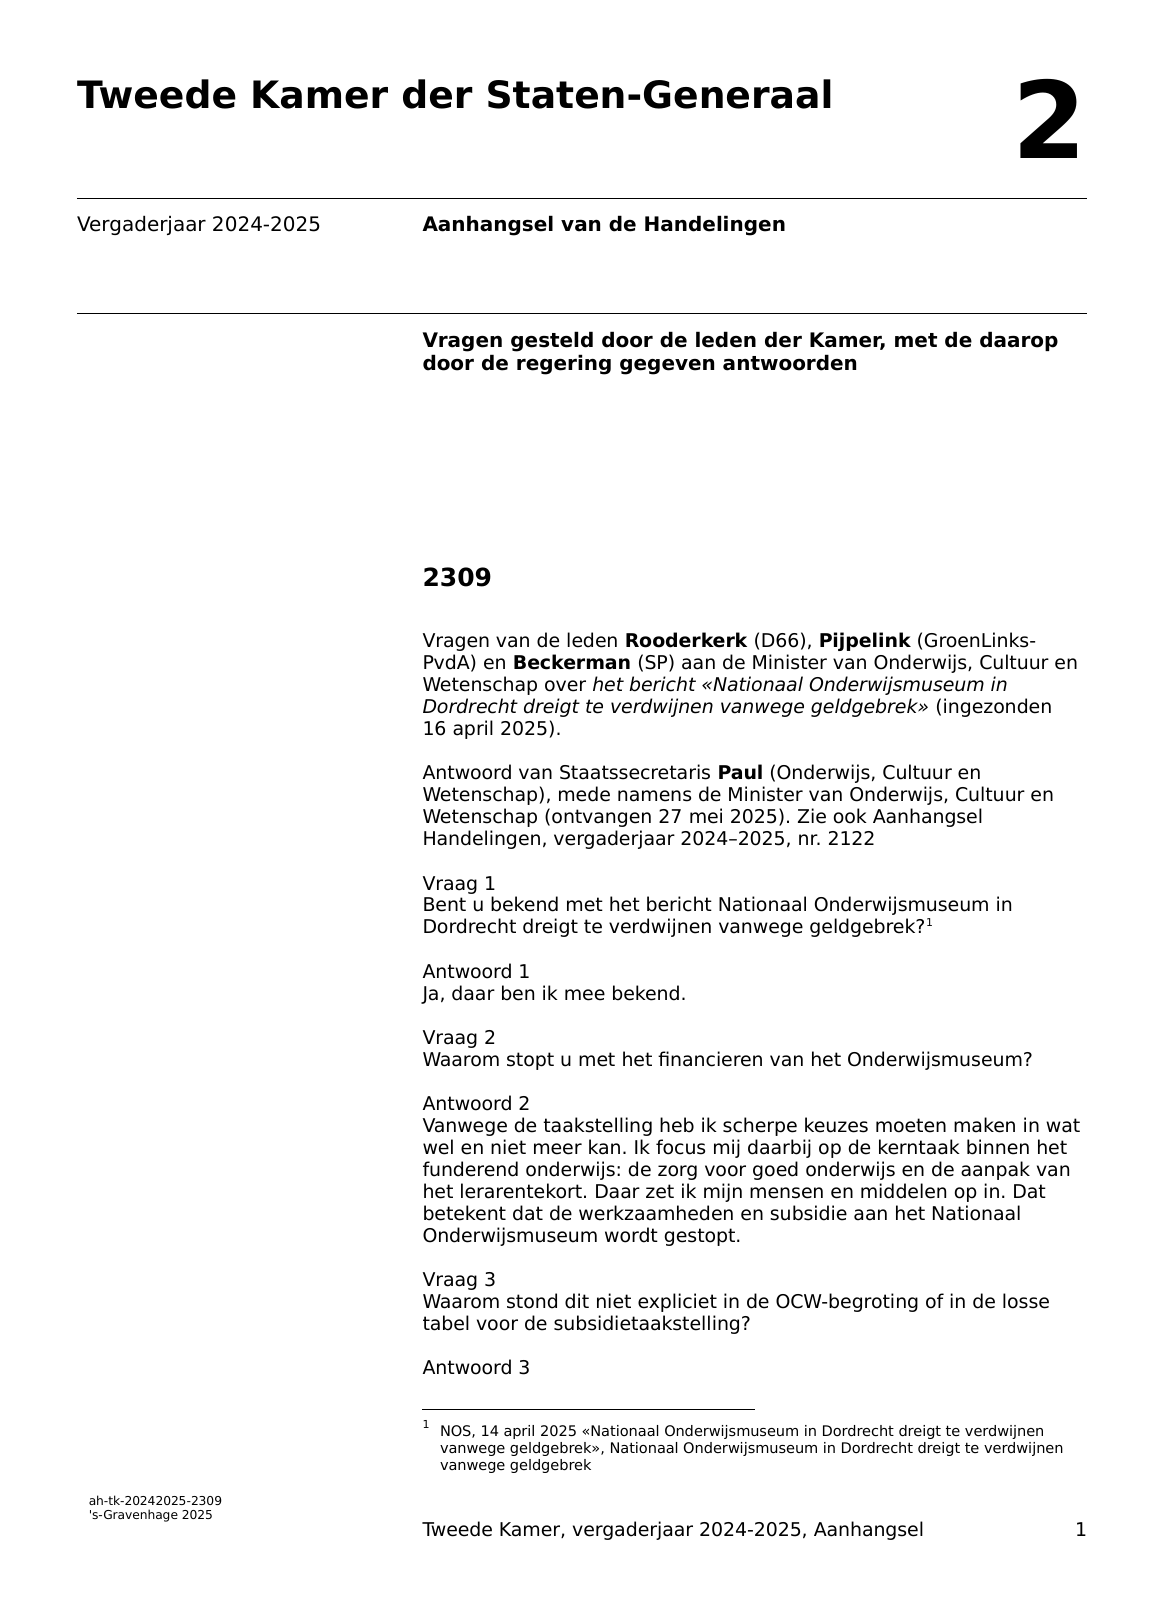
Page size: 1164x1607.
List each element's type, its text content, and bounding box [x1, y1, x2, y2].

text Antwoord van Staatssecretaris Paul (Onderwijs, Cultuur en Wetenschap), mede namens de Minister van Onderwijs, Cultuur en Wetenschap (ontvangen 27 mei 2025). Zie ook Aanhangsel Handelingen, vergaderjaar 2024–2025, nr. 2122 [422, 762, 1087, 850]
text Vraag 1 [422, 872, 1087, 894]
text Antwoord 3 [422, 1357, 1087, 1379]
text 2309 [422, 563, 1087, 592]
table_header Tweede Kamer der Staten-Generaal [77, 59, 886, 198]
text Antwoord 1 [422, 961, 1087, 982]
text Vraag 3 [422, 1269, 1087, 1291]
text Antwoord 2 [422, 1093, 1087, 1115]
text 's-Gravenhage 2025 [88, 1508, 323, 1522]
text Vragen van de leden Rooderkerk (D66), Pijpelink (GroenLinks-PvdA) en Beckerman (SP) aan de Minister van Onderwijs, Cultuur en Wetenschap over het bericht «Nationaal Onderwijsmuseum in Dordrecht dreigt te verdwijnen vanwege geldgebrek» (ingezonden 16 april 2025). [422, 630, 1087, 740]
text Waarom stond dit niet expliciet in de OCW-begroting of in de losse tabel voor de subsidietaakstelling? [422, 1291, 1087, 1335]
table_header 2 [886, 59, 1087, 198]
table_cell Vergaderjaar 2024-2025 [77, 199, 422, 313]
text Vraag 2 [422, 1027, 1087, 1049]
text NOS, 14 april 2025 «Nationaal Onderwijsmuseum in Dordrecht dreigt te verdwijnen vanwege geldgebrek», Nationaal Onderwijsmuseum in Dordrecht dreigt te verdwijnen vanwege geldgebrek [422, 1418, 1087, 1474]
table_cell [77, 314, 422, 375]
text Vanwege de taakstelling heb ik scherpe keuzes moeten maken in wat wel en niet meer kan. Ik focus mij daarbij op de kerntaak binnen het funderend onderwijs: de zorg voor goed onderwijs en de aanpak van het lerarentekort. Daar zet ik mijn mensen en middelen op in. Dat betekent dat de werkzaamheden en subsidie aan het Nationaal Onderwijsmuseum wordt gestopt. [422, 1115, 1087, 1247]
text Waarom stopt u met het financieren van het Onderwijsmuseum? [422, 1049, 1087, 1071]
table_cell Vragen gesteld door de leden der Kamer, met de daarop door de regering gegeven antwoorden [422, 314, 1087, 375]
text ah-tk-20242025-2309 [88, 1494, 323, 1508]
text Ja, daar ben ik mee bekend. [422, 982, 1087, 1004]
text Bent u bekend met het bericht Nationaal Onderwijsmuseum in Dordrecht dreigt te verdwijnen vanwege geldgebrek? [422, 894, 1087, 938]
table_cell Aanhangsel van de Handelingen [422, 199, 1087, 313]
